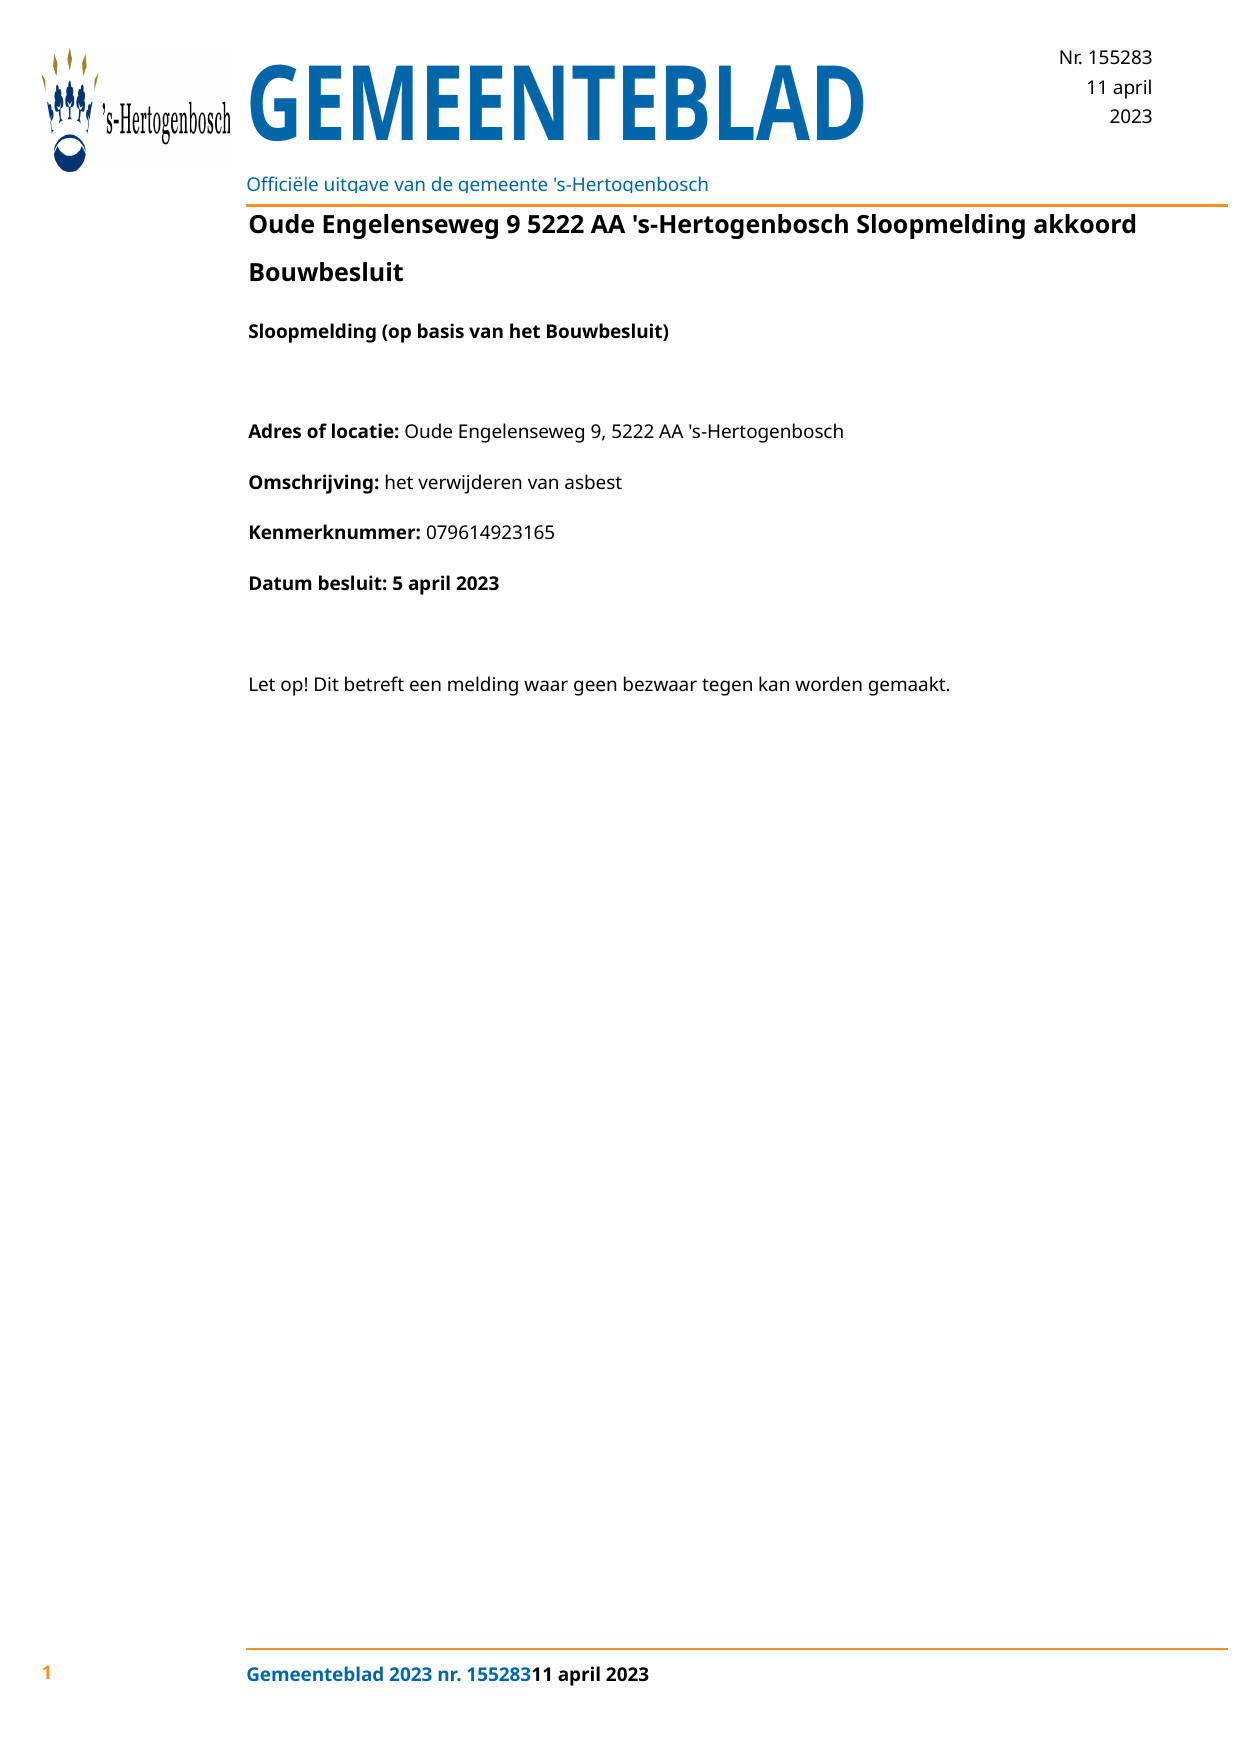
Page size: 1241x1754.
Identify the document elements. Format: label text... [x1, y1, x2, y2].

text Adres of locatie: Oude Engelenseweg 9, 5222 AA 's-Hertogenbosch [248, 419, 1152, 444]
text Sloopmelding (op basis van het Bouwbesluit) [248, 318, 1152, 344]
text Omschrijving: het verwijderen van asbest [248, 469, 1152, 495]
picture [41, 47, 231, 172]
text Let op! Dit betreft een melding waar geen bezwaar tegen kan worden gemaakt. [248, 671, 1152, 697]
text Datum besluit: 5 april 2023 [248, 570, 1152, 596]
text Oude Engelenseweg 9 5222 AA 's-Hertogenbosch Sloopmelding akkoord Bouwbesluit [248, 207, 1152, 288]
text Kenmerknummer: 079614923165 [248, 519, 1152, 545]
